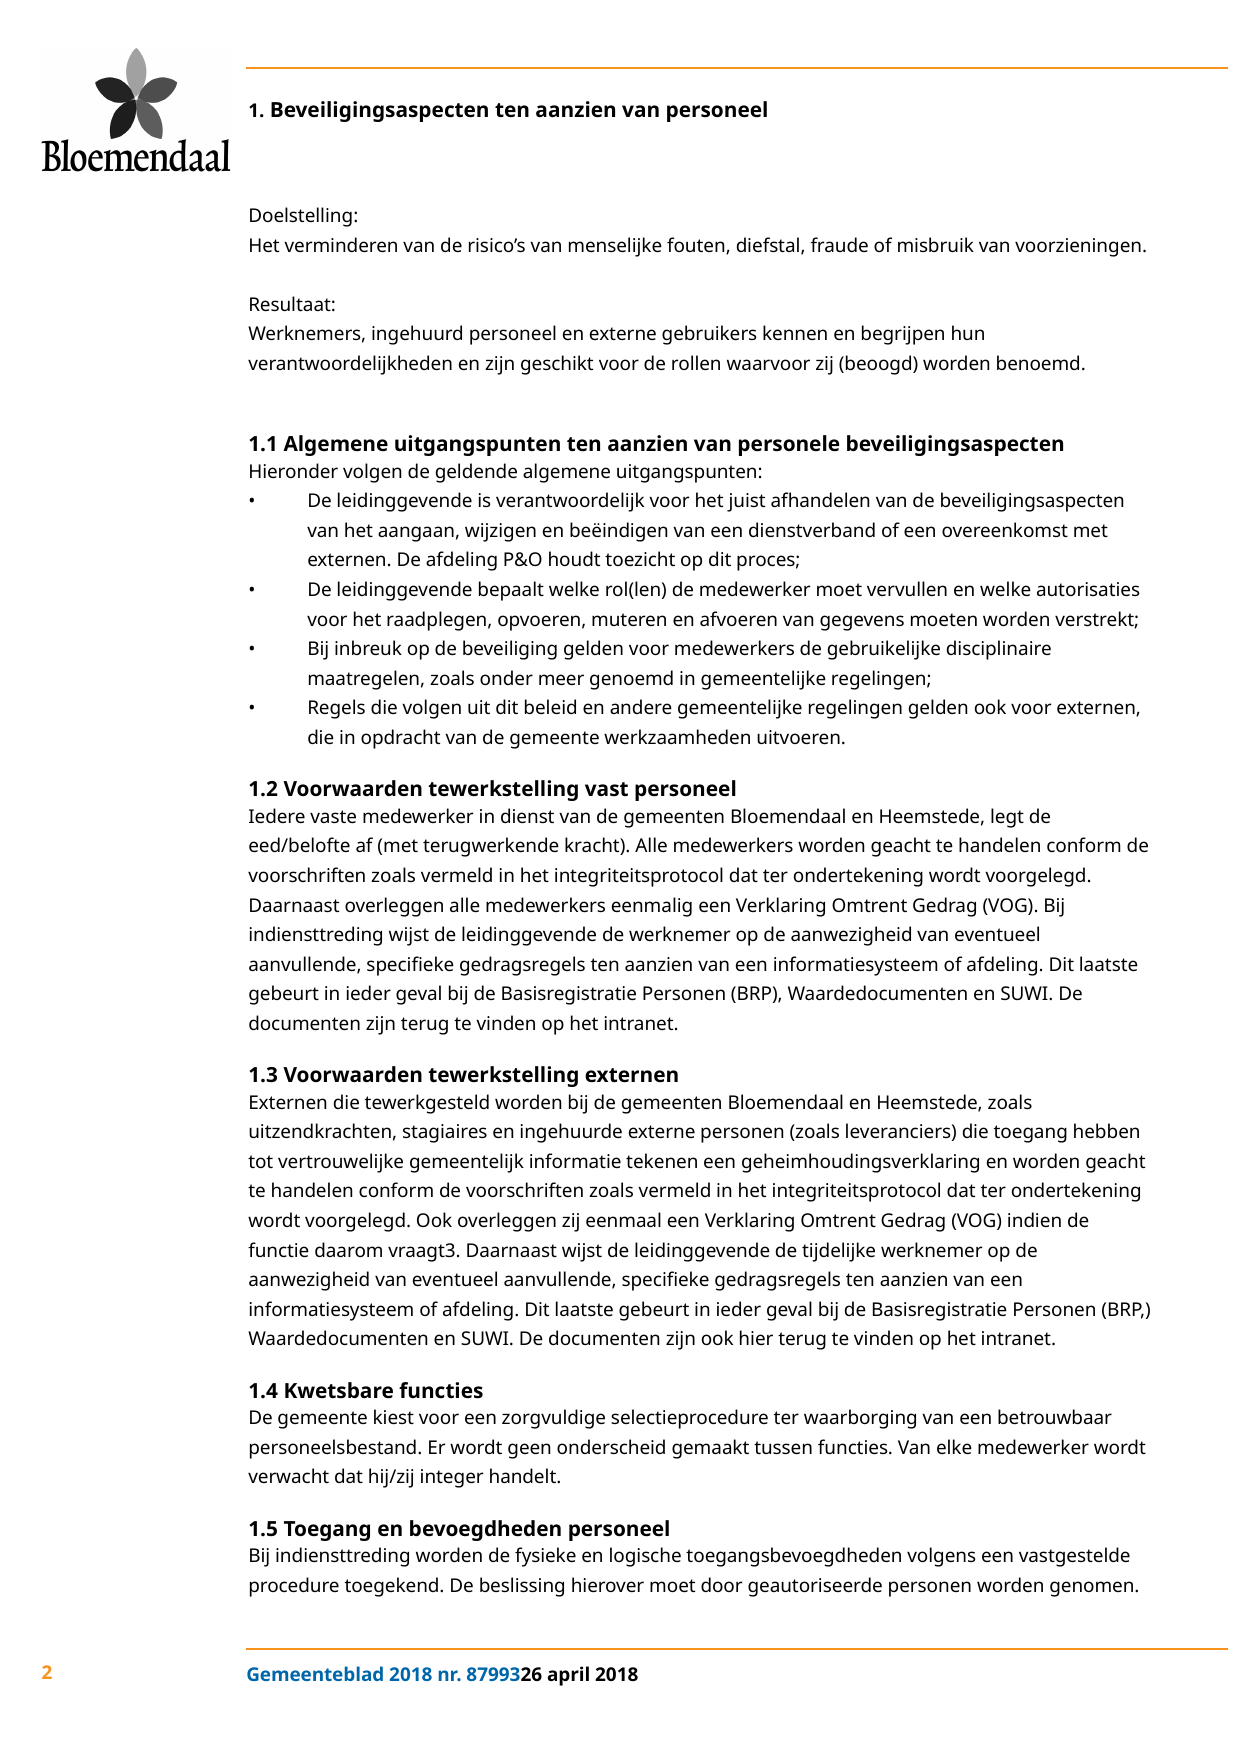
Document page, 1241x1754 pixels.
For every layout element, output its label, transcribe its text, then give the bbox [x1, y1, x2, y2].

text 1.3 Voorwaarden tewerkstelling externen [248, 1061, 1152, 1089]
text Iedere vaste medewerker in dienst van de gemeenten Bloemendaal en Heemstede, legt de eed/belofte af (met terugwerkende kracht). Alle medewerkers worden geacht te handelen conform de voorschriften zoals vermeld in het integriteitsprotocol dat ter ondertekening wordt voorgelegd. Daarnaast overleggen alle medewerkers eenmalig een Verklaring Omtrent Gedrag (VOG). Bij indiensttreding wijst de leidinggevende de werknemer op de aanwezigheid van eventueel aanvullende, specifieke gedragsregels ten aanzien van een informatiesysteem of afdeling. Dit laatste gebeurt in ieder geval bij de Basisregistratie Personen (BRP), Waardedocumenten en SUWI. De documenten zijn terug te vinden op het intranet. [248, 803, 1152, 1036]
text Hieronder volgen de geldende algemene uitgangspunten: [248, 458, 1152, 484]
text 1. Beveiligingsaspecten ten aanzien van personeel [248, 95, 1152, 123]
table_header Doelstelling: Het verminderen van de risico’s van menselijke fouten, diefstal, fraude of misbruik van voorzieningen. Resultaat: Werknemers, ingehuurd personeel en externe gebruikers kennen en begrijpen hun verantwoordelijkheden en zijn geschikt voor de rollen waarvoor zij (beoogd) worden benoemd. [248, 173, 1152, 405]
text Bij indiensttreding worden de fysieke en logische toegangsbevoegdheden volgens een vastgestelde procedure toegekend. De beslissing hierover moet door geautoriseerde personen worden genomen. [248, 1542, 1152, 1598]
list Regels die volgen uit dit beleid en andere gemeentelijke regelingen gelden ook voor externen, die in opdracht van de gemeente werkzaamheden uitvoeren. [248, 694, 1152, 750]
picture [41, 47, 231, 172]
text 1.2 Voorwaarden tewerkstelling vast personeel [248, 774, 1152, 803]
text 1.4 Kwetsbare functies [248, 1376, 1152, 1404]
list Bij inbreuk op de beveiliging gelden voor medewerkers de gebruikelijke disciplinaire maatregelen, zoals onder meer genoemd in gemeentelijke regelingen; [248, 635, 1152, 691]
text 1.1 Algemene uitgangspunten ten aanzien van personele beveiligingsaspecten [248, 429, 1152, 458]
text 1.5 Toegang en bevoegdheden personeel [248, 1514, 1152, 1542]
list De leidinggevende is verantwoordelijk voor het juist afhandelen van de beveiligingsaspecten van het aangaan, wijzigen en beëindigen van een dienstverband of een overeenkomst met externen. De afdeling P&O houdt toezicht op dit proces; [248, 487, 1152, 572]
list De leidinggevende bepaalt welke rol(len) de medewerker moet vervullen en welke autorisaties voor het raadplegen, opvoeren, muteren en afvoeren van gegevens moeten worden verstrekt; [248, 576, 1152, 632]
text De gemeente kiest voor een zorgvuldige selectieprocedure ter waarborging van een betrouwbaar personeelsbestand. Er wordt geen onderscheid gemaakt tussen functies. Van elke medewerker wordt verwacht dat hij/zij integer handelt. [248, 1404, 1152, 1489]
text Externen die tewerkgesteld worden bij de gemeenten Bloemendaal en Heemstede, zoals uitzendkrachten, stagiaires en ingehuurde externe personen (zoals leveranciers) die toegang hebben tot vertrouwelijke gemeentelijk informatie tekenen een geheimhoudingsverklaring en worden geacht te handelen conform de voorschriften zoals vermeld in het integriteitsprotocol dat ter ondertekening wordt voorgelegd. Ook overleggen zij eenmaal een Verklaring Omtrent Gedrag (VOG) indien de functie daarom vraagt3. Daarnaast wijst de leidinggevende de tijdelijke werknemer op de aanwezigheid van eventueel aanvullende, specifieke gedragsregels ten aanzien van een informatiesysteem of afdeling. Dit laatste gebeurt in ieder geval bij de Basisregistratie Personen (BRP,) Waardedocumenten en SUWI. De documenten zijn ook hier terug te vinden op het intranet. [248, 1089, 1152, 1351]
